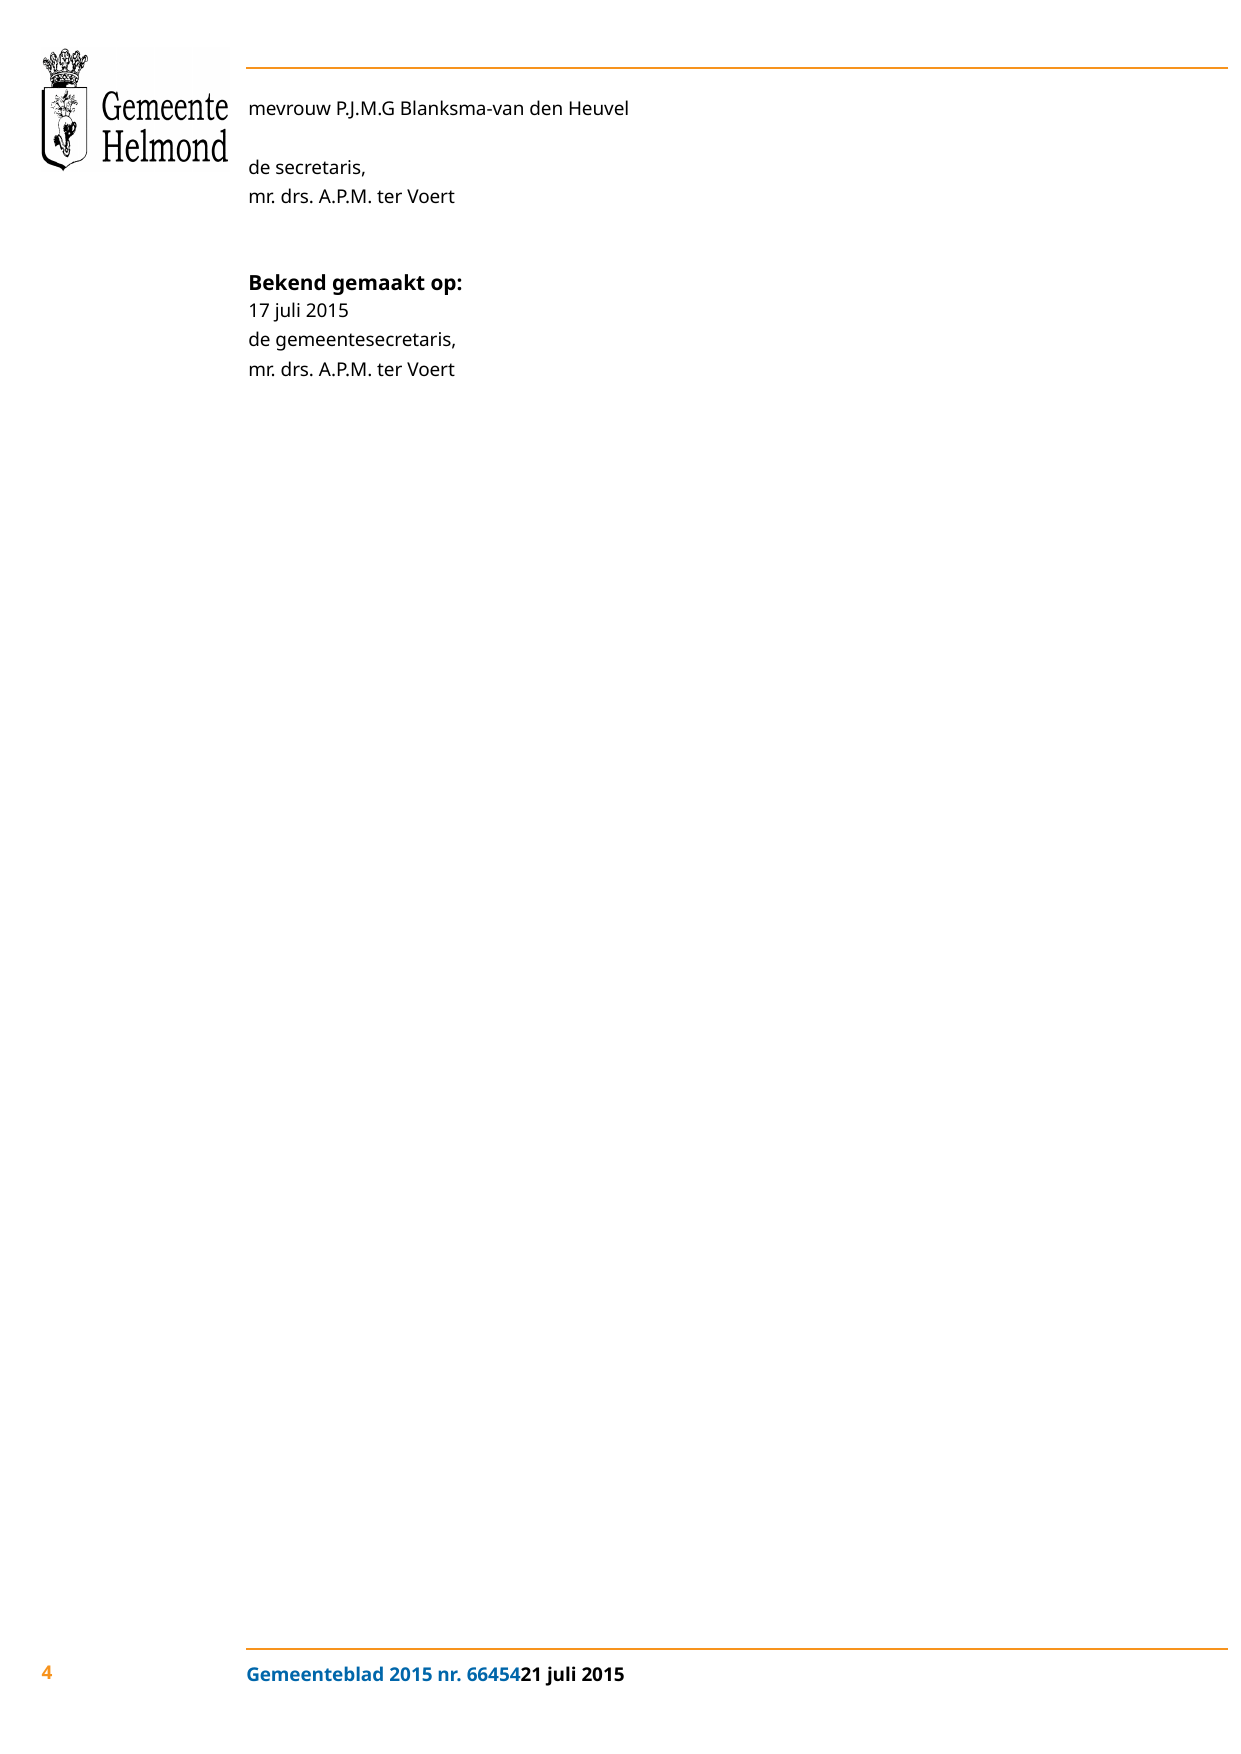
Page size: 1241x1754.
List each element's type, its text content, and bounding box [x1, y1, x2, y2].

text de gemeentesecretaris, [248, 326, 1152, 352]
picture [41, 47, 231, 172]
text mr. drs. A.P.M. ter Voert [248, 356, 1152, 382]
text mr. drs. A.P.M. ter Voert [248, 183, 1152, 209]
text 17 juli 2015 [248, 297, 1152, 323]
text mevrouw P.J.M.G Blanksma-van den Heuvel [248, 95, 1152, 121]
text de secretaris, [248, 154, 1152, 180]
text Bekend gemaakt op: [248, 268, 1152, 297]
